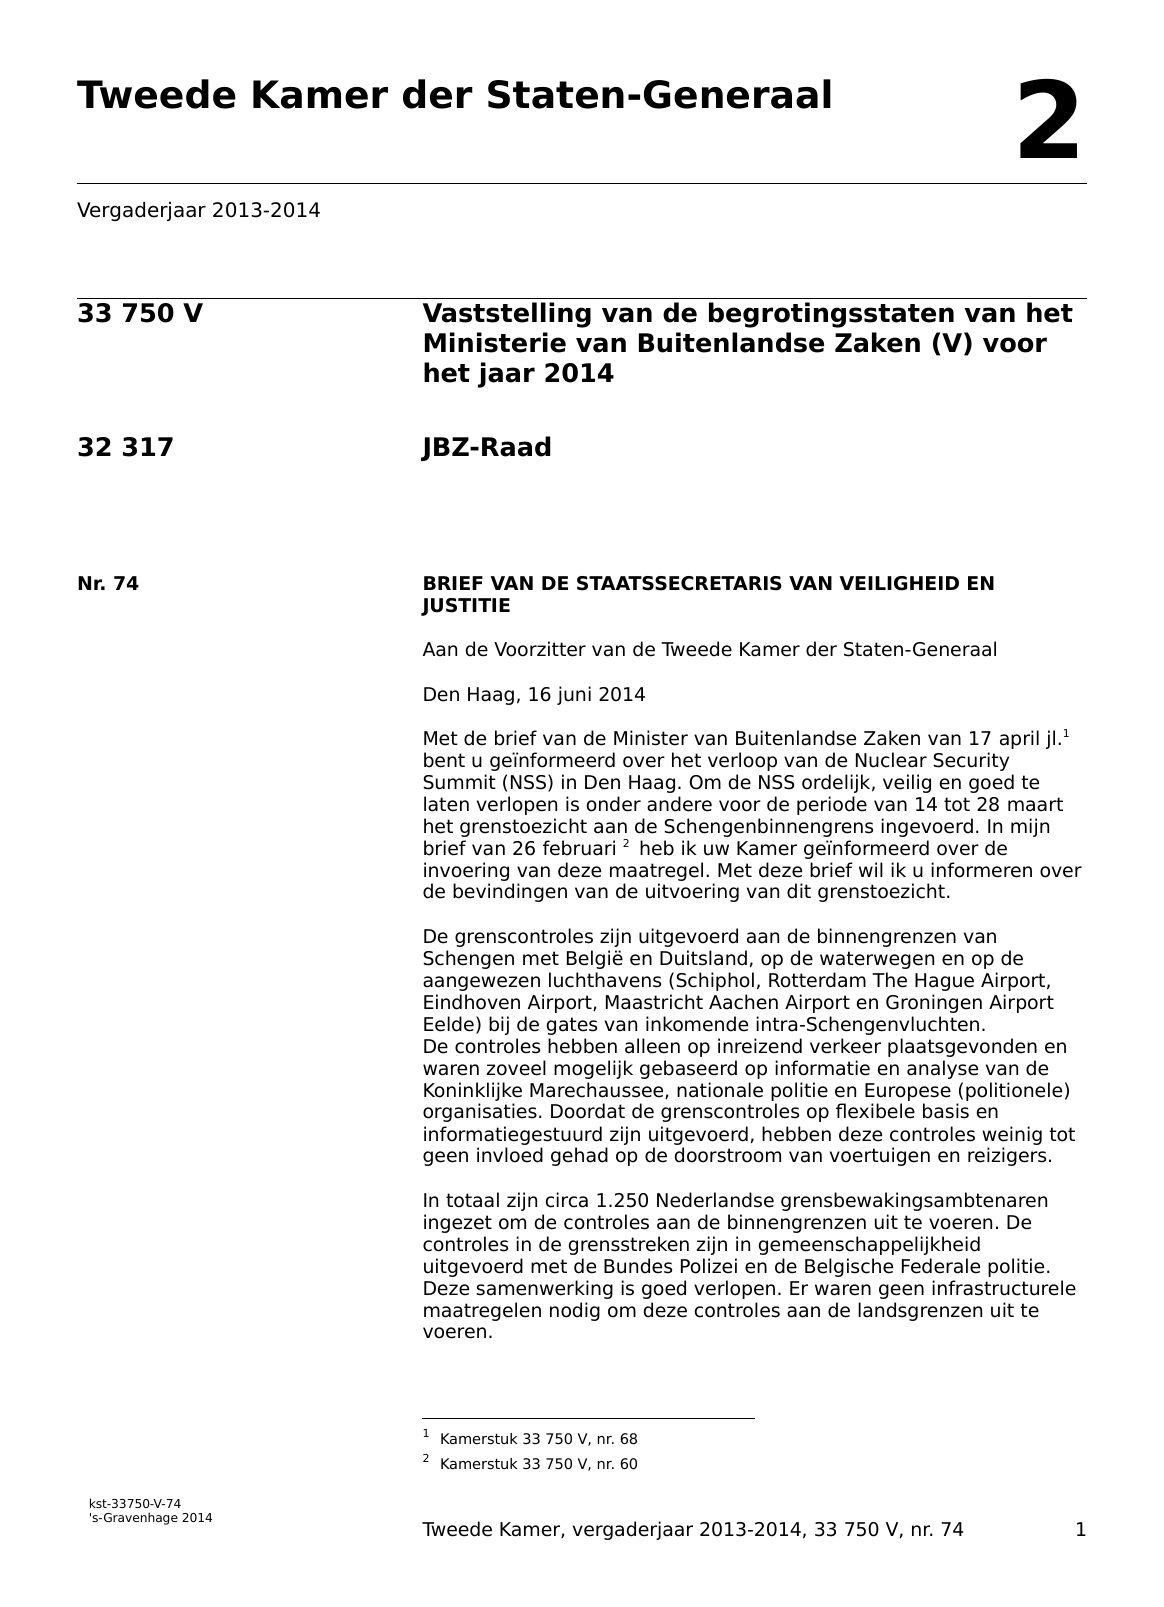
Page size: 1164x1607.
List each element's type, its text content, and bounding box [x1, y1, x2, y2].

text De controles hebben alleen op inreizend verkeer plaatsgevonden en waren zoveel mogelijk gebaseerd op informatie en analyse van de Koninklijke Marechaussee, nationale politie en Europese (politionele) organisaties. Doordat de grenscontroles op flexibele basis en informatiegestuurd zijn uitgevoerd, hebben deze controles weinig tot geen invloed gehad op de doorstroom van voertuigen en reizigers. [422, 1036, 1087, 1167]
text Kamerstuk 33 750 V, nr. 60 [422, 1452, 1087, 1474]
text Met de brief van de Minister van Buitenlandse Zaken van 17 april jl. bent u geïnformeerd over het verloop van de Nuclear Security Summit (NSS) in Den Haag. Om de NSS ordelijk, veilig en goed te laten verlopen is onder andere voor de periode van 14 tot 28 maart het grenstoezicht aan de Schengenbinnengrens ingevoerd. In mijn brief van 26 februari heb ik uw Kamer geïnformeerd over de invoering van deze maatregel. Met deze brief wil ik u informeren over de bevindingen van de uitvoering van dit grenstoezicht. [422, 728, 1087, 903]
table_header 2 [886, 59, 1087, 183]
subtitle Nr. 74 BRIEF VAN DE STAATSSECRETARIS VAN VEILIGHEID EN JUSTITIE [77, 573, 1087, 617]
text Kamerstuk 33 750 V, nr. 68 [422, 1427, 1087, 1449]
text De grenscontroles zijn uitgevoerd aan de binnengrenzen van Schengen met België en Duitsland, op de waterwegen en op de aangewezen luchthavens (Schiphol, Rotterdam The Hague Airport, Eindhoven Airport, Maastricht Aachen Airport en Groningen Airport Eelde) bij de gates van inkomende intra-Schengenvluchten. [422, 926, 1087, 1036]
text Den Haag, 16 juni 2014 [422, 683, 1087, 705]
text 's-Gravenhage 2014 [88, 1511, 323, 1525]
table_header Tweede Kamer der Staten-Generaal [77, 59, 886, 183]
subtitle 33 750 V Vaststelling van de begrotingsstaten van het Ministerie van Buitenlandse Zaken (V) voor het jaar 2014 [77, 299, 1087, 388]
text Aan de Voorzitter van de Tweede Kamer der Staten-Generaal [422, 639, 1087, 661]
subtitle 32 317 JBZ-Raad [77, 432, 1087, 462]
text kst-33750-V-74 [88, 1497, 323, 1511]
text In totaal zijn circa 1.250 Nederlandse grensbewakingsambtenaren ingezet om de controles aan de binnengrenzen uit te voeren. De controles in de grensstreken zijn in gemeenschappelijkheid uitgevoerd met de Bundes Polizei en de Belgische Federale politie. Deze samenwerking is goed verlopen. Er waren geen infrastructurele maatregelen nodig om deze controles aan de landsgrenzen uit te voeren. [422, 1189, 1087, 1343]
table_cell Vergaderjaar 2013-2014 [77, 184, 1087, 298]
